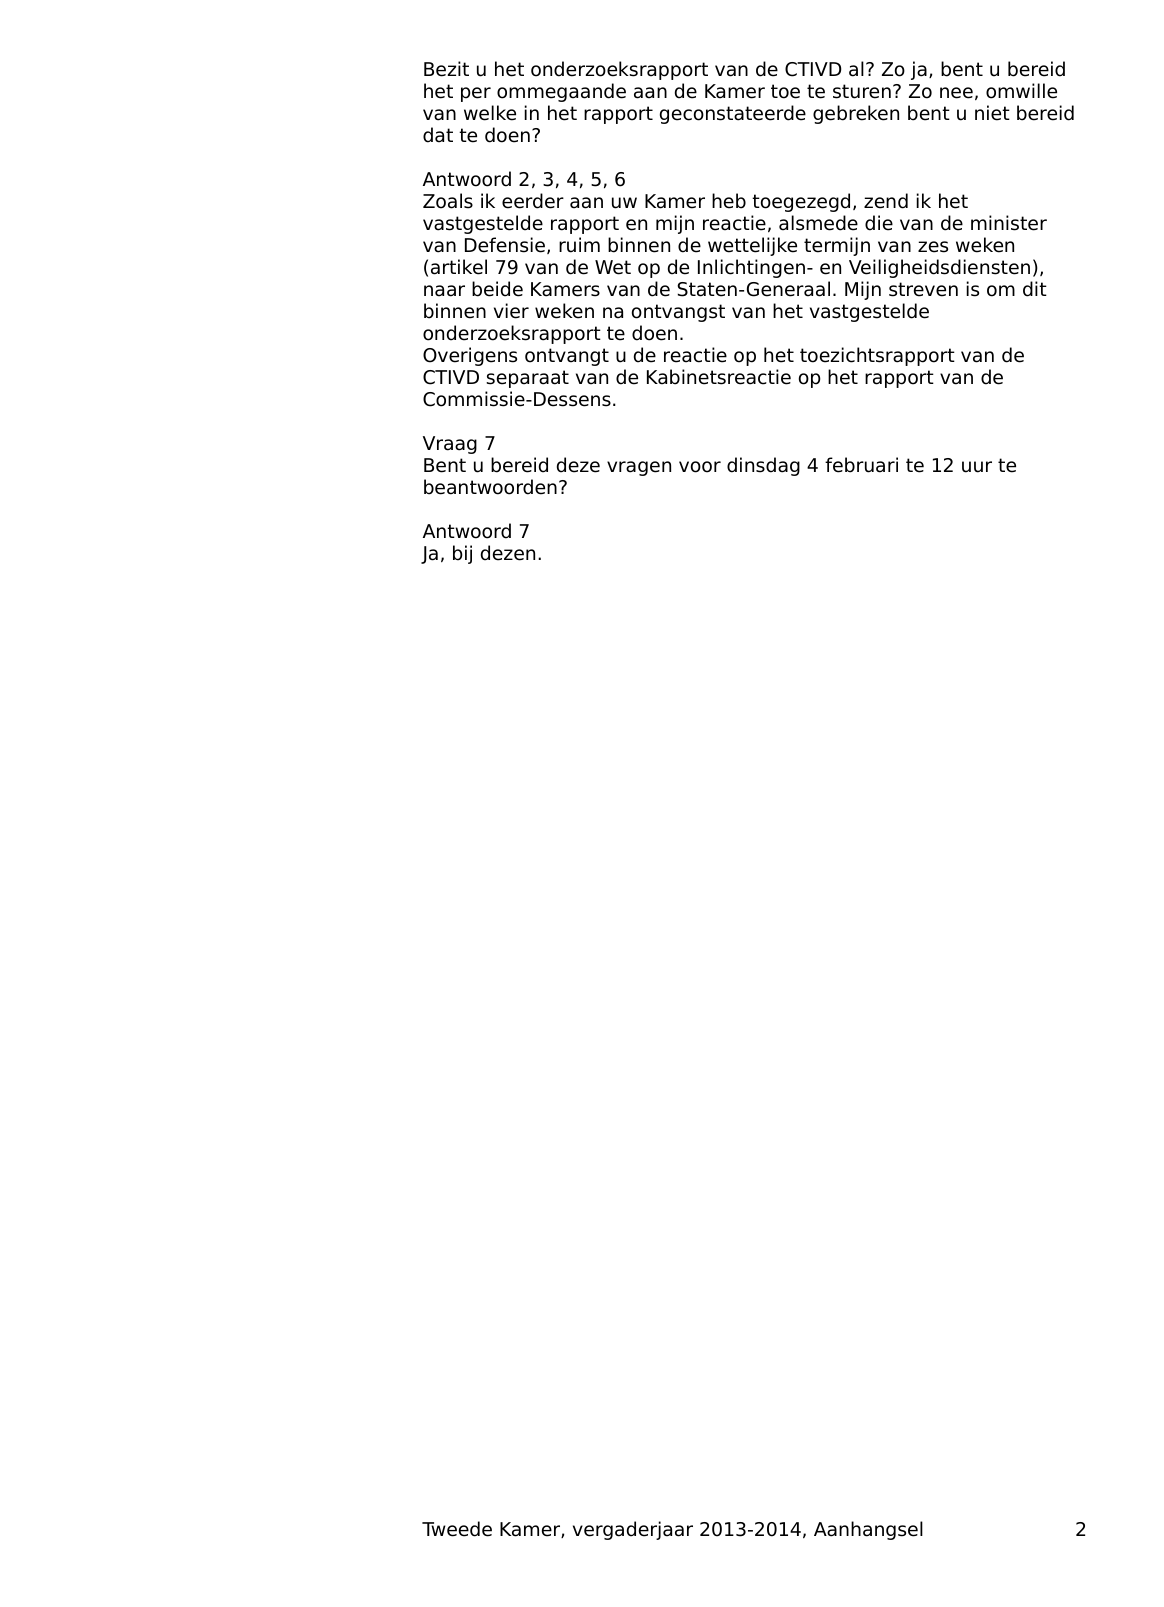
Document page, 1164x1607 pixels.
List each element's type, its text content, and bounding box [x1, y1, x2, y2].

text Overigens ontvangt u de reactie op het toezichtsrapport van de CTIVD separaat van de Kabinetsreactie op het rapport van de Commissie-Dessens. [422, 345, 1087, 411]
text Bent u bereid deze vragen voor dinsdag 4 februari te 12 uur te beantwoorden? [422, 455, 1087, 499]
text Bezit u het onderzoeksrapport van de CTIVD al? Zo ja, bent u bereid het per ommegaande aan de Kamer toe te sturen? Zo nee, omwille van welke in het rapport geconstateerde gebreken bent u niet bereid dat te doen? [422, 59, 1087, 147]
text Antwoord 7 [422, 521, 1087, 543]
text Antwoord 2, 3, 4, 5, 6 [422, 169, 1087, 191]
text Zoals ik eerder aan uw Kamer heb toegezegd, zend ik het vastgestelde rapport en mijn reactie, alsmede die van de minister van Defensie, ruim binnen de wettelijke termijn van zes weken (artikel 79 van de Wet op de Inlichtingen- en Veiligheidsdiensten), naar beide Kamers van de Staten-Generaal. Mijn streven is om dit binnen vier weken na ontvangst van het vastgestelde onderzoeksrapport te doen. [422, 191, 1087, 345]
text Ja, bij dezen. [422, 543, 1087, 565]
text Vraag 7 [422, 433, 1087, 455]
